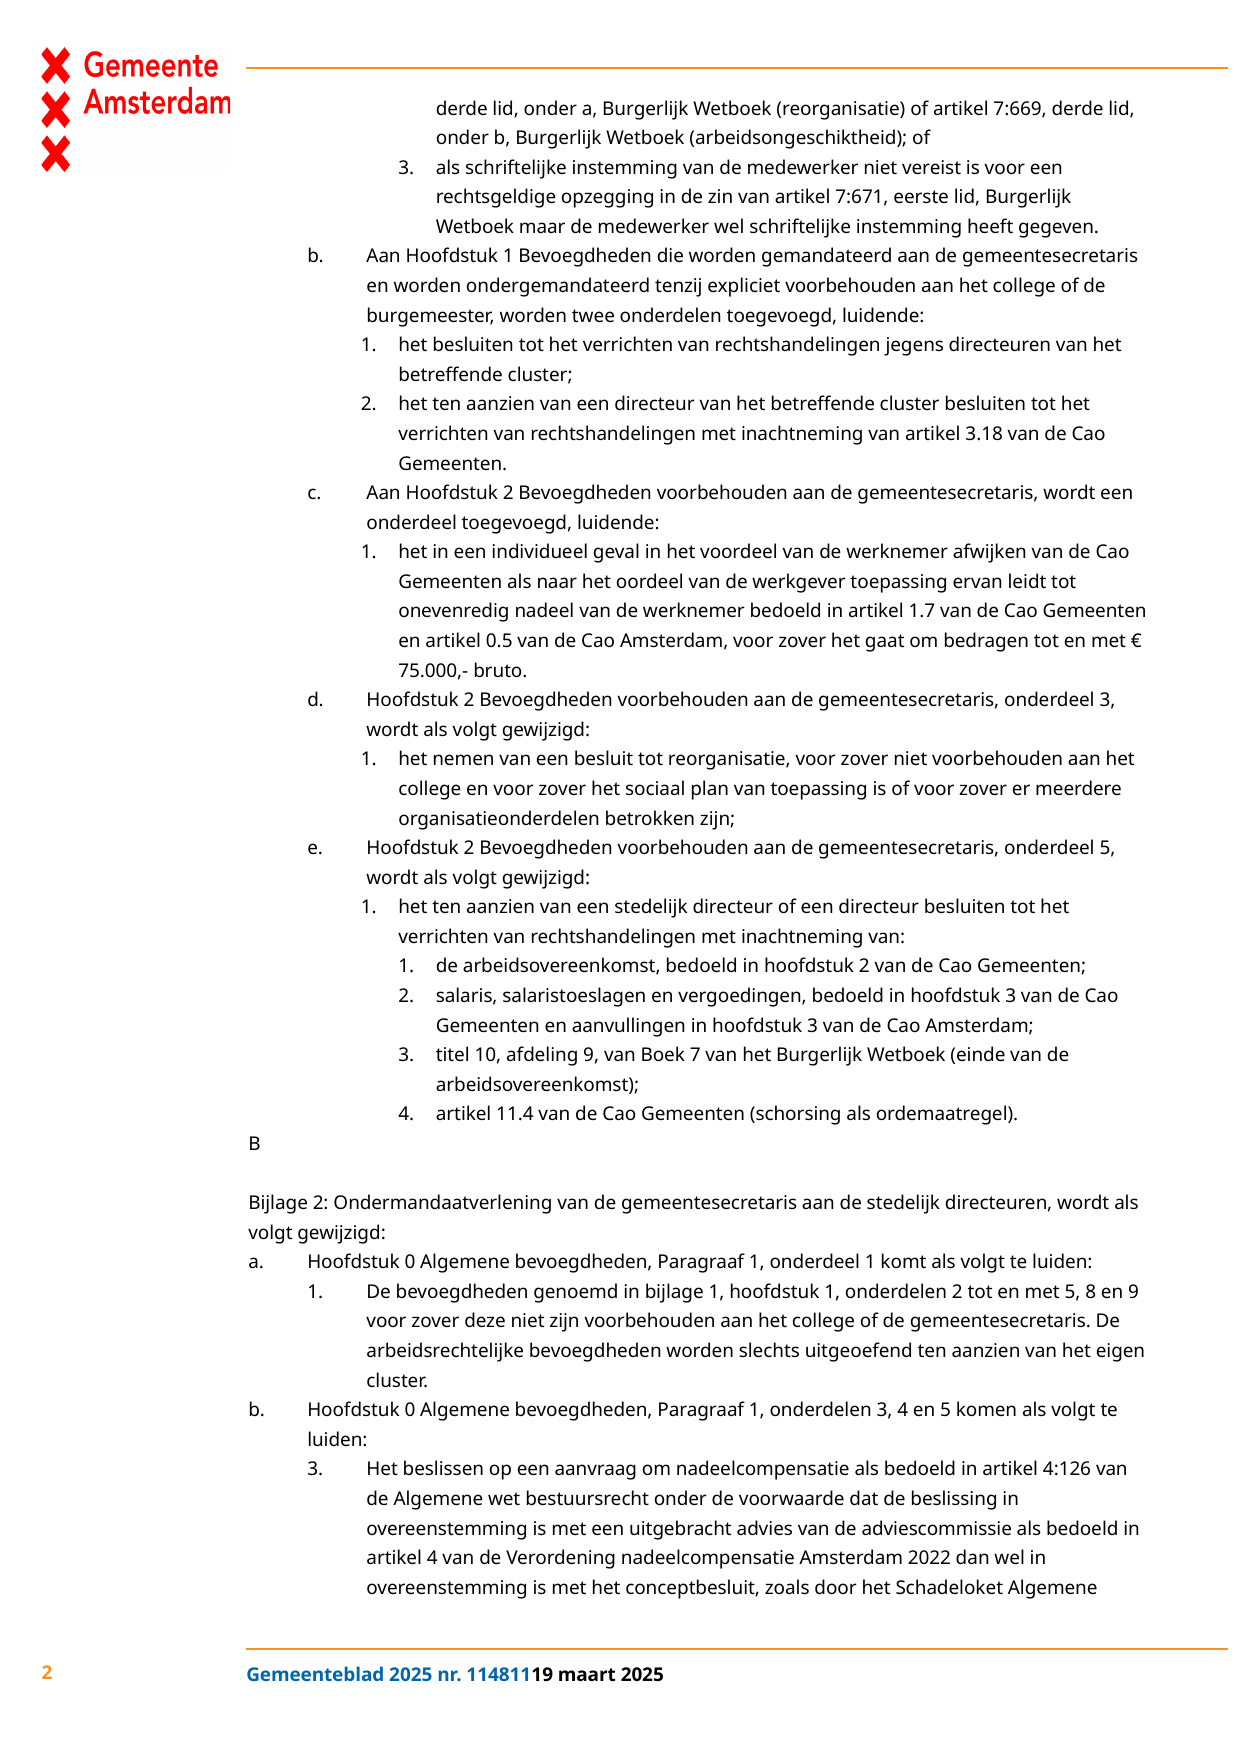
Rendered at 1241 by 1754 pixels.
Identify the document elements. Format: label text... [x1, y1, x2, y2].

list Aan Hoofdstuk 2 Bevoegdheden voorbehouden aan de gemeentesecretaris, wordt een onderdeel toegevoegd, luidende: [307, 479, 1152, 535]
list de arbeidsovereenkomst, bedoeld in hoofdstuk 2 van de Cao Gemeenten; [398, 953, 1152, 978]
list Hoofdstuk 0 Algemene bevoegdheden, Paragraaf 1, onderdeel 1 komt als volgt te luiden: [248, 1248, 1152, 1274]
list Het beslissen op een aanvraag om nadeelcompensatie als bedoeld in artikel 4:126 van de Algemene wet bestuursrecht onder de voorwaarde dat de beslissing in overeenstemming is met een uitgebracht advies van de adviescommissie als bedoeld in artikel 4 van de Verordening nadeelcompensatie Amsterdam 2022 dan wel in overeenstemming is met het conceptbesluit, zoals door het Schadeloket Algemene [307, 1456, 1152, 1600]
list De bevoegdheden genoemd in bijlage 1, hoofdstuk 1, onderdelen 2 tot en met 5, 8 en 9 voor zover deze niet zijn voorbehouden aan het college of de gemeentesecretaris. De arbeidsrechtelijke bevoegdheden worden slechts uitgeoefend ten aanzien van het eigen cluster. [307, 1278, 1152, 1393]
picture [41, 47, 231, 172]
list Hoofdstuk 0 Algemene bevoegdheden, Paragraaf 1, onderdelen 3, 4 en 5 komen als volgt te luiden: [248, 1396, 1152, 1452]
list derde lid, onder a, Burgerlijk Wetboek (reorganisatie) of artikel 7:669, derde lid, onder b, Burgerlijk Wetboek (arbeidsongeschiktheid); of [398, 95, 1152, 150]
list Hoofdstuk 2 Bevoegdheden voorbehouden aan de gemeentesecretaris, onderdeel 5, wordt als volgt gewijzigd: [307, 834, 1152, 890]
list het besluiten tot het verrichten van rechtshandelingen jegens directeuren van het betreffende cluster; [361, 331, 1152, 387]
list Hoofdstuk 2 Bevoegdheden voorbehouden aan de gemeentesecretaris, onderdeel 3, wordt als volgt gewijzigd: [307, 686, 1152, 742]
text B [248, 1130, 1152, 1156]
list Aan Hoofdstuk 1 Bevoegdheden die worden gemandateerd aan de gemeentesecretaris en worden ondergemandateerd tenzij expliciet voorbehouden aan het college of de burgemeester, worden twee onderdelen toegevoegd, luidende: [307, 243, 1152, 328]
list salaris, salaristoeslagen en vergoedingen, bedoeld in hoofdstuk 3 van de Cao Gemeenten en aanvullingen in hoofdstuk 3 van de Cao Amsterdam; [398, 982, 1152, 1038]
list het ten aanzien van een directeur van het betreffende cluster besluiten tot het verrichten van rechtshandelingen met inachtneming van artikel 3.18 van de Cao Gemeenten. [361, 391, 1152, 476]
text Bijlage 2: Ondermandaatverlening van de gemeentesecretaris aan de stedelijk directeuren, wordt als volgt gewijzigd: [248, 1189, 1152, 1245]
list het ten aanzien van een stedelijk directeur of een directeur besluiten tot het verrichten van rechtshandelingen met inachtneming van: [361, 893, 1152, 949]
list titel 10, afdeling 9, van Boek 7 van het Burgerlijk Wetboek (einde van de arbeidsovereenkomst); [398, 1041, 1152, 1097]
list artikel 11.4 van de Cao Gemeenten (schorsing als ordemaatregel). [398, 1101, 1152, 1126]
list als schriftelijke instemming van de medewerker niet vereist is voor een rechtsgeldige opzegging in de zin van artikel 7:671, eerste lid, Burgerlijk Wetboek maar de medewerker wel schriftelijke instemming heeft gegeven. [398, 154, 1152, 239]
list het nemen van een besluit tot reorganisatie, voor zover niet voorbehouden aan het college en voor zover het sociaal plan van toepassing is of voor zover er meerdere organisatieonderdelen betrokken zijn; [361, 746, 1152, 831]
list het in een individueel geval in het voordeel van de werknemer afwijken van de Cao Gemeenten als naar het oordeel van de werkgever toepassing ervan leidt tot onevenredig nadeel van de werknemer bedoeld in artikel 1.7 van de Cao Gemeenten en artikel 0.5 van de Cao Amsterdam, voor zover het gaat om bedragen tot en met € 75.000,- bruto. [361, 538, 1152, 683]
